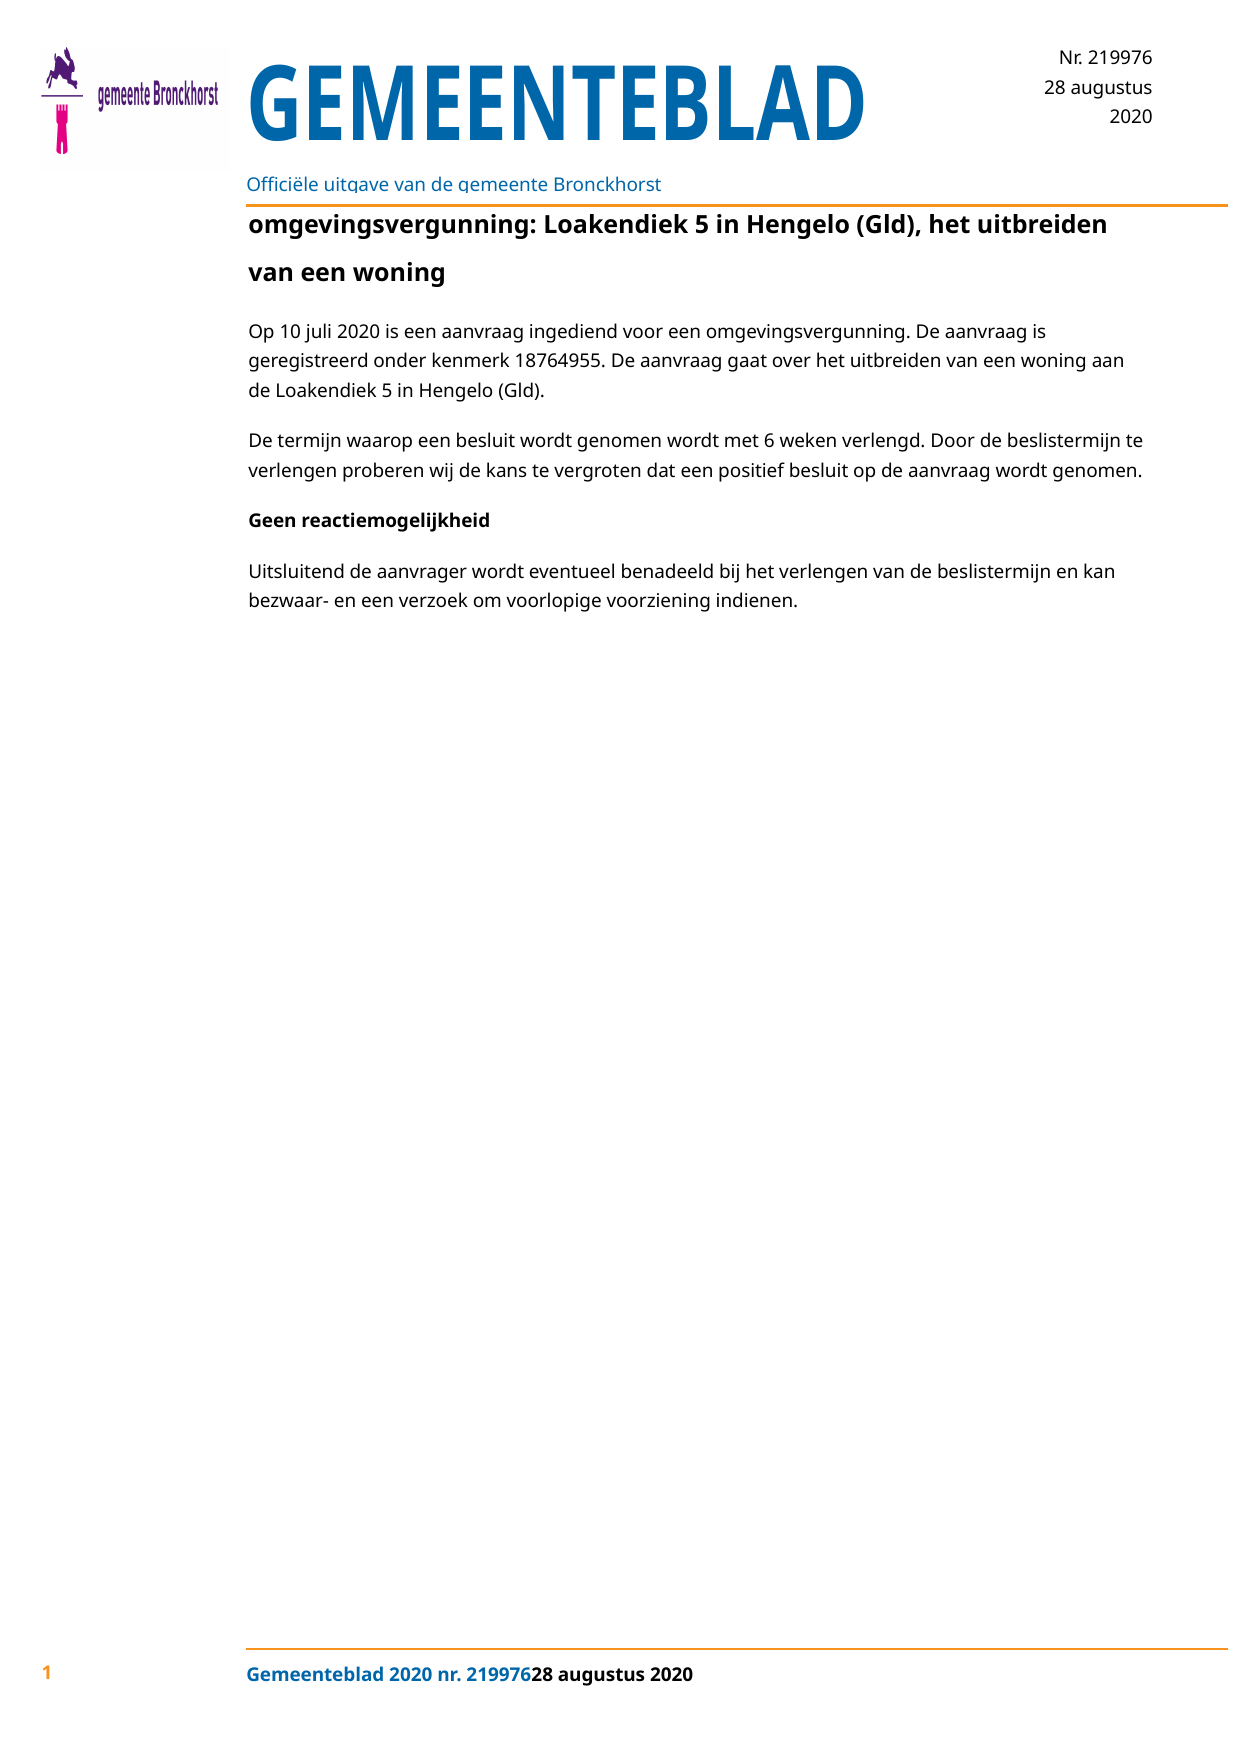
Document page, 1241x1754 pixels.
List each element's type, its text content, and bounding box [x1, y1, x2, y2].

text omgevingsvergunning: Loakendiek 5 in Hengelo (Gld), het uitbreiden van een woning [248, 207, 1152, 288]
text Geen reactiemogelijkheid [248, 507, 1152, 533]
text Uitsluitend de aanvrager wordt eventueel benadeeld bij het verlengen van de beslistermijn en kan bezwaar- en een verzoek om voorlopige voorziening indienen. [248, 558, 1152, 613]
text De termijn waarop een besluit wordt genomen wordt met 6 weken verlengd. Door de beslistermijn te verlengen proberen wij de kans te vergroten dat een positief besluit op de aanvraag wordt genomen. [248, 427, 1152, 483]
picture [41, 47, 231, 172]
text Op 10 juli 2020 is een aanvraag ingediend voor een omgevingsvergunning. De aanvraag is geregistreerd onder kenmerk 18764955. De aanvraag gaat over het uitbreiden van een woning aan de Loakendiek 5 in Hengelo (Gld). [248, 318, 1152, 403]
